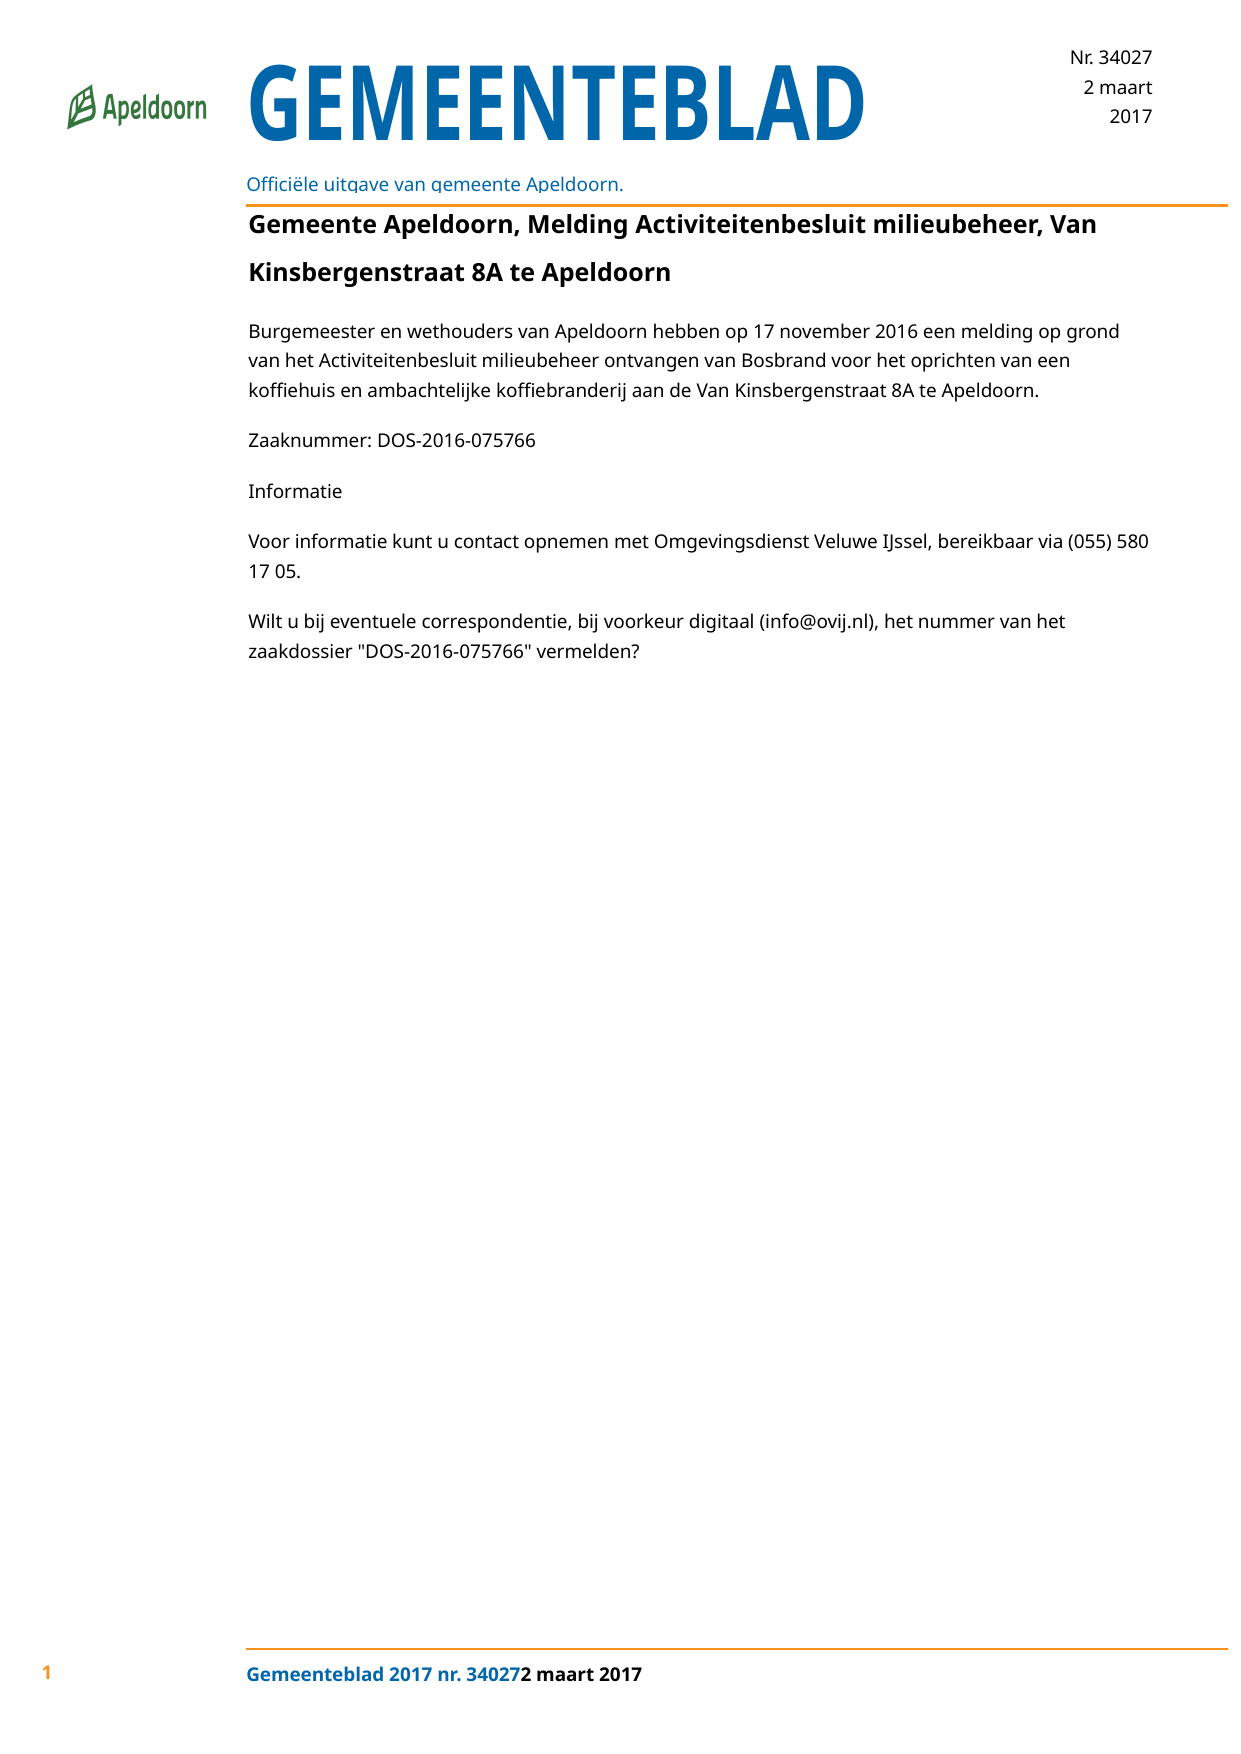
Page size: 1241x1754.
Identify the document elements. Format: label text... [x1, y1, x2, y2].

text Voor informatie kunt u contact opnemen met Omgevingsdienst Veluwe IJssel, bereikbaar via (055) 580 17 05. [248, 528, 1152, 584]
text Informatie [248, 478, 1152, 504]
text Gemeente Apeldoorn, Melding Activiteitenbesluit milieubeheer, Van Kinsbergenstraat 8A te Apeldoorn [248, 207, 1152, 288]
text Zaaknummer: DOS-2016-075766 [248, 427, 1152, 453]
text Wilt u bij eventuele correspondentie, bij voorkeur digitaal (info@ovij.nl), het nummer van het zaakdossier "DOS-2016-075766" vermelden? [248, 608, 1152, 664]
picture [41, 47, 231, 172]
text Burgemeester en wethouders van Apeldoorn hebben op 17 november 2016 een melding op grond van het Activiteitenbesluit milieubeheer ontvangen van Bosbrand voor het oprichten van een koffiehuis en ambachtelijke koffiebranderij aan de Van Kinsbergenstraat 8A te Apeldoorn. [248, 318, 1152, 403]
